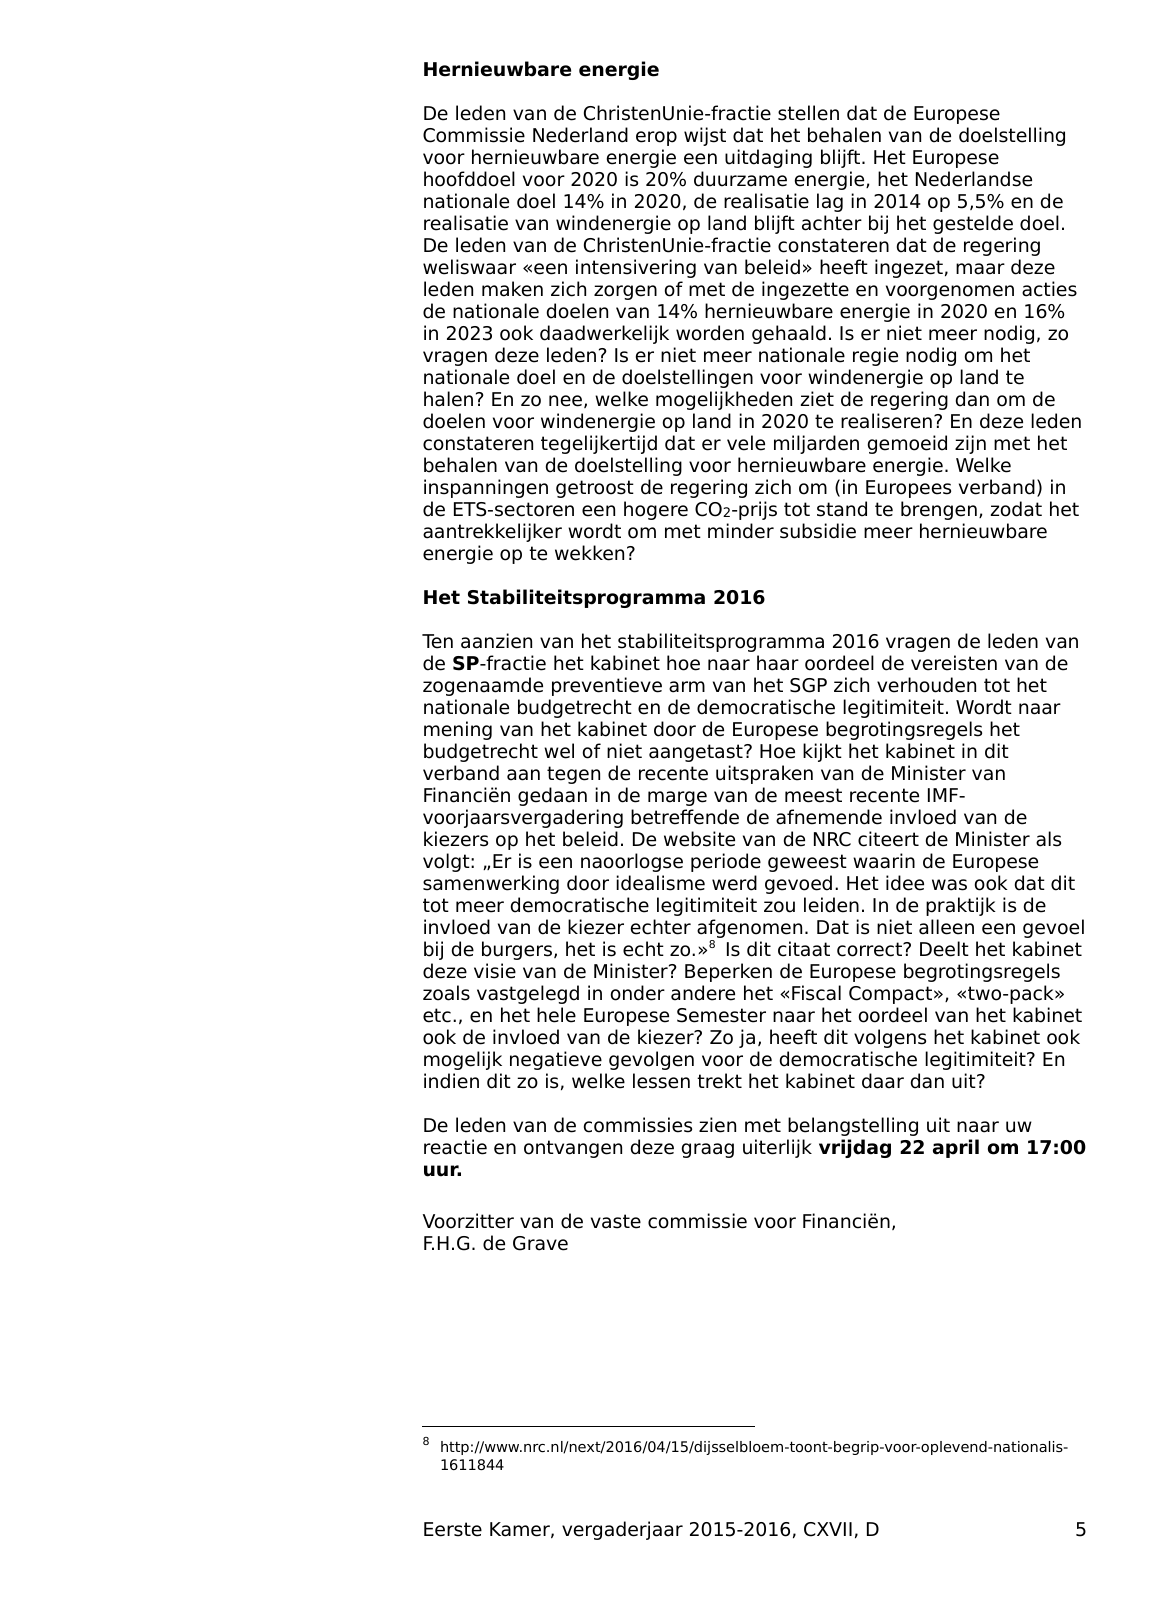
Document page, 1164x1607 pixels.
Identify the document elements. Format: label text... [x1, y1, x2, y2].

text http://www.nrc.nl/next/2016/04/15/dijsselbloem-toont-begrip-voor-oplevend-nationalis-1611844 [422, 1435, 1087, 1474]
text De leden van de ChristenUnie-fractie stellen dat de Europese Commissie Nederland erop wijst dat het behalen van de doelstelling voor hernieuwbare energie een uitdaging blijft. Het Europese hoofddoel voor 2020 is 20% duurzame energie, het Nederlandse nationale doel 14% in 2020, de realisatie lag in 2014 op 5,5% en de realisatie van windenergie op land blijft achter bij het gestelde doel. De leden van de ChristenUnie-fractie constateren dat de regering weliswaar «een intensivering van beleid» heeft ingezet, maar deze leden maken zich zorgen of met de ingezette en voorgenomen acties de nationale doelen van 14% hernieuwbare energie in 2020 en 16% in 2023 ook daadwerkelijk worden gehaald. Is er niet meer nodig, zo vragen deze leden? Is er niet meer nationale regie nodig om het nationale doel en de doelstellingen voor windenergie op land te halen? En zo nee, welke mogelijkheden ziet de regering dan om de doelen voor windenergie op land in 2020 te realiseren? En deze leden constateren tegelijkertijd dat er vele miljarden gemoeid zijn met het behalen van de doelstelling voor hernieuwbare energie. Welke inspanningen getroost de regering zich om (in Europees verband) in de ETS-sectoren een hogere CO2-prijs tot stand te brengen, zodat het aantrekkelijker wordt om met minder subsidie meer hernieuwbare energie op te wekken? [422, 103, 1087, 565]
subtitle Het Stabiliteitsprogramma 2016 [422, 587, 1087, 609]
text De leden van de commissies zien met belangstelling uit naar uw reactie en ontvangen deze graag uiterlijk vrijdag 22 april om 17:00 uur. [422, 1115, 1087, 1181]
text Ten aanzien van het stabiliteitsprogramma 2016 vragen de leden van de SP-fractie het kabinet hoe naar haar oordeel de vereisten van de zogenaamde preventieve arm van het SGP zich verhouden tot het nationale budgetrecht en de democratische legitimiteit. Wordt naar mening van het kabinet door de Europese begrotingsregels het budgetrecht wel of niet aangetast? Hoe kijkt het kabinet in dit verband aan tegen de recente uitspraken van de Minister van Financiën gedaan in de marge van de meest recente IMF-voorjaarsvergadering betreffende de afnemende invloed van de kiezers op het beleid. De website van de NRC citeert de Minister als volgt: „Er is een naoorlogse periode geweest waarin de Europese samenwerking door idealisme werd gevoed. Het idee was ook dat dit tot meer democratische legitimiteit zou leiden. In de praktijk is de invloed van de kiezer echter afgenomen. Dat is niet alleen een gevoel bij de burgers, het is echt zo.» Is dit citaat correct? Deelt het kabinet deze visie van de Minister? Beperken de Europese begrotingsregels zoals vastgelegd in onder andere het «Fiscal Compact», «two-pack» etc., en het hele Europese Semester naar het oordeel van het kabinet ook de invloed van de kiezer? Zo ja, heeft dit volgens het kabinet ook mogelijk negatieve gevolgen voor de democratische legitimiteit? En indien dit zo is, welke lessen trekt het kabinet daar dan uit? [422, 631, 1087, 1093]
subtitle Hernieuwbare energie [422, 59, 1087, 81]
text Voorzitter van de vaste commissie voor Financiën, F.H.G. de Grave [422, 1211, 1087, 1255]
